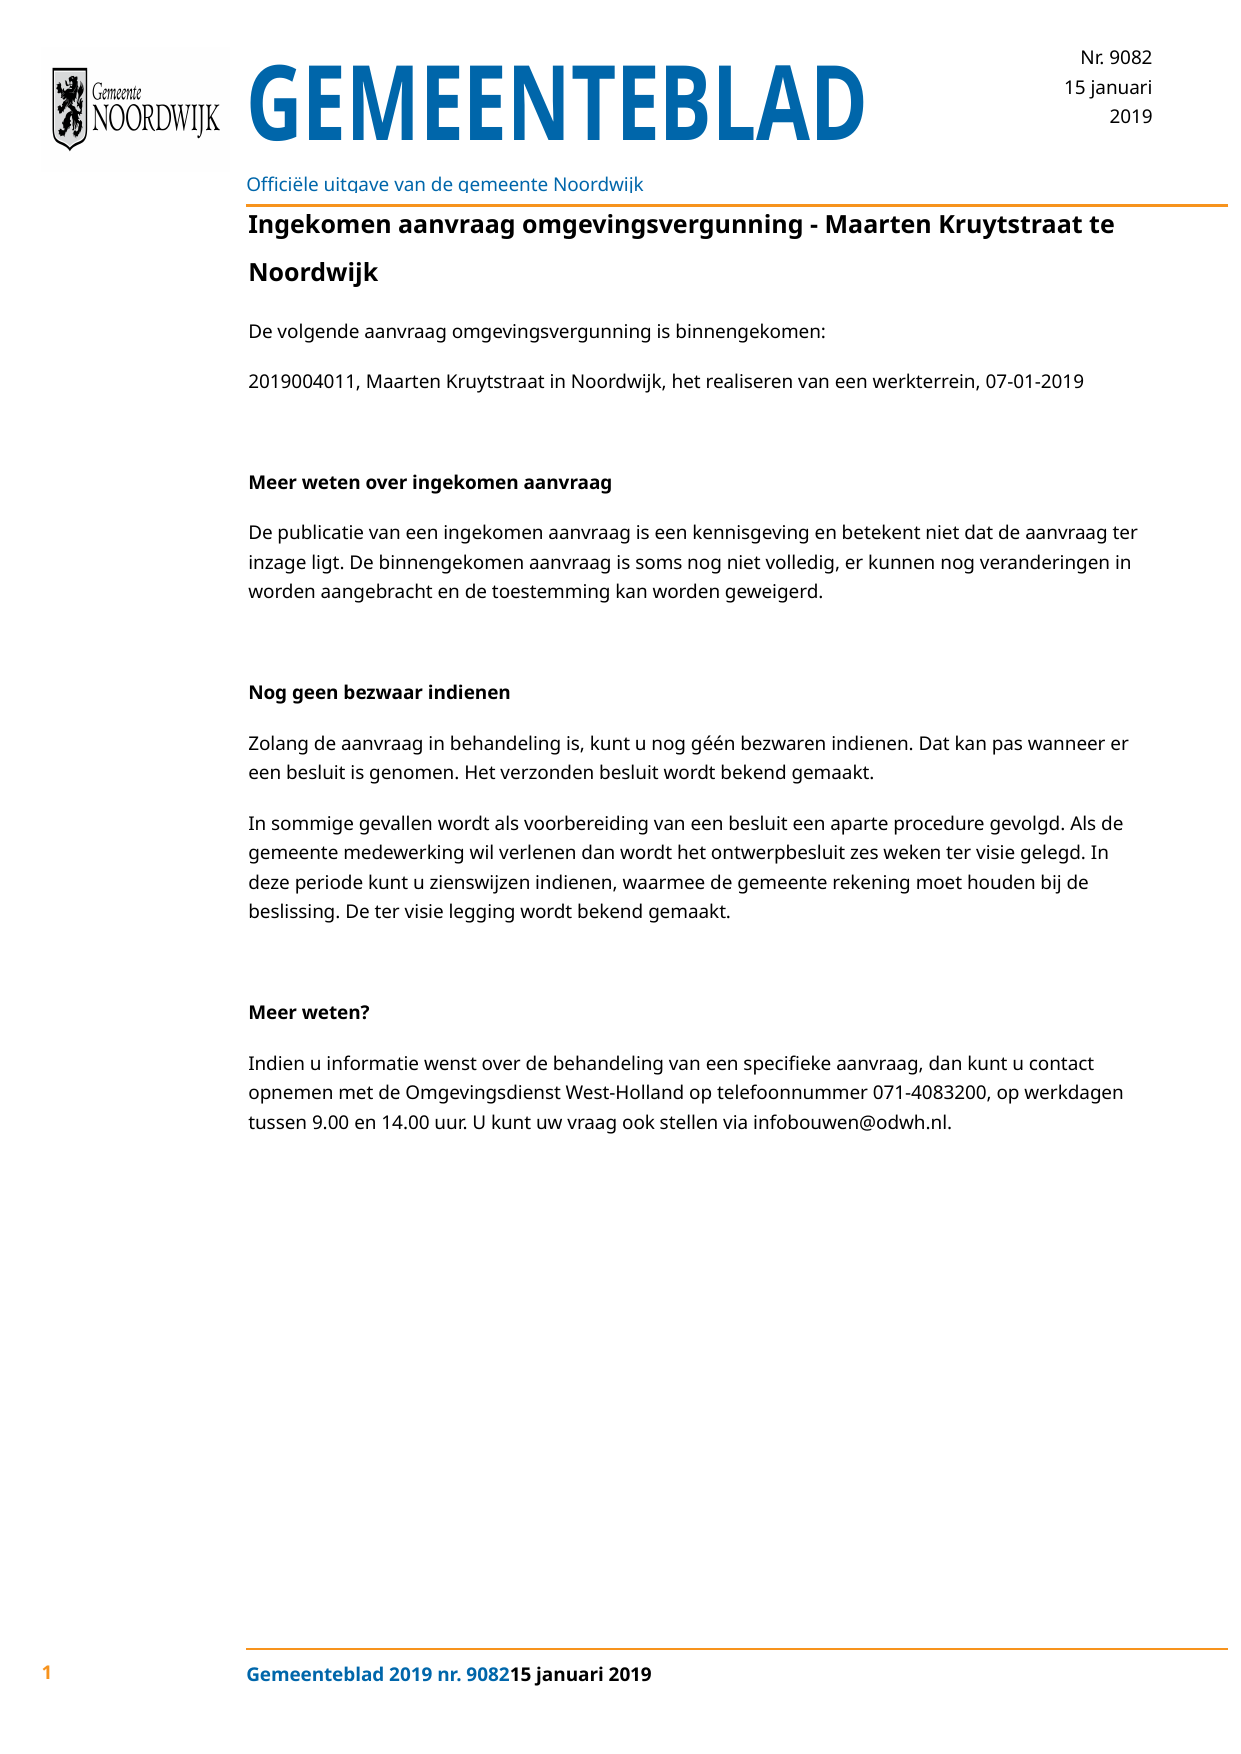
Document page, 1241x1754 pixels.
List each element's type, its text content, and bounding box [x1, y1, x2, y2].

text In sommige gevallen wordt als voorbereiding van een besluit een aparte procedure gevolgd. Als de gemeente medewerking wil verlenen dan wordt het ontwerpbesluit zes weken ter visie gelegd. In deze periode kunt u zienswijzen indienen, waarmee de gemeente rekening moet houden bij de beslissing. De ter visie legging wordt bekend gemaakt. [248, 810, 1152, 924]
picture [41, 47, 231, 172]
text Meer weten over ingekomen aanvraag [248, 469, 1152, 495]
text Indien u informatie wenst over de behandeling van een specifieke aanvraag, dan kunt u contact opnemen met de Omgevingsdienst West-Holland op telefoonnummer 071-4083200, op werkdagen tussen 9.00 en 14.00 uur. U kunt uw vraag ook stellen via infobouwen@odwh.nl. [248, 1050, 1152, 1135]
text 2019004011, Maarten Kruytstraat in Noordwijk, het realiseren van een werkterrein, 07-01-2019 [248, 368, 1152, 394]
text Meer weten? [248, 999, 1152, 1025]
text Nog geen bezwaar indienen [248, 679, 1152, 705]
text De publicatie van een ingekomen aanvraag is een kennisgeving en betekent niet dat de aanvraag ter inzage ligt. De binnengekomen aanvraag is soms nog niet volledig, er kunnen nog veranderingen in worden aangebracht en de toestemming kan worden geweigerd. [248, 519, 1152, 604]
text De volgende aanvraag omgevingsvergunning is binnengekomen: [248, 318, 1152, 344]
text Zolang de aanvraag in behandeling is, kunt u nog géén bezwaren indienen. Dat kan pas wanneer er een besluit is genomen. Het verzonden besluit wordt bekend gemaakt. [248, 730, 1152, 785]
text Ingekomen aanvraag omgevingsvergunning - Maarten Kruytstraat te Noordwijk [248, 207, 1152, 288]
